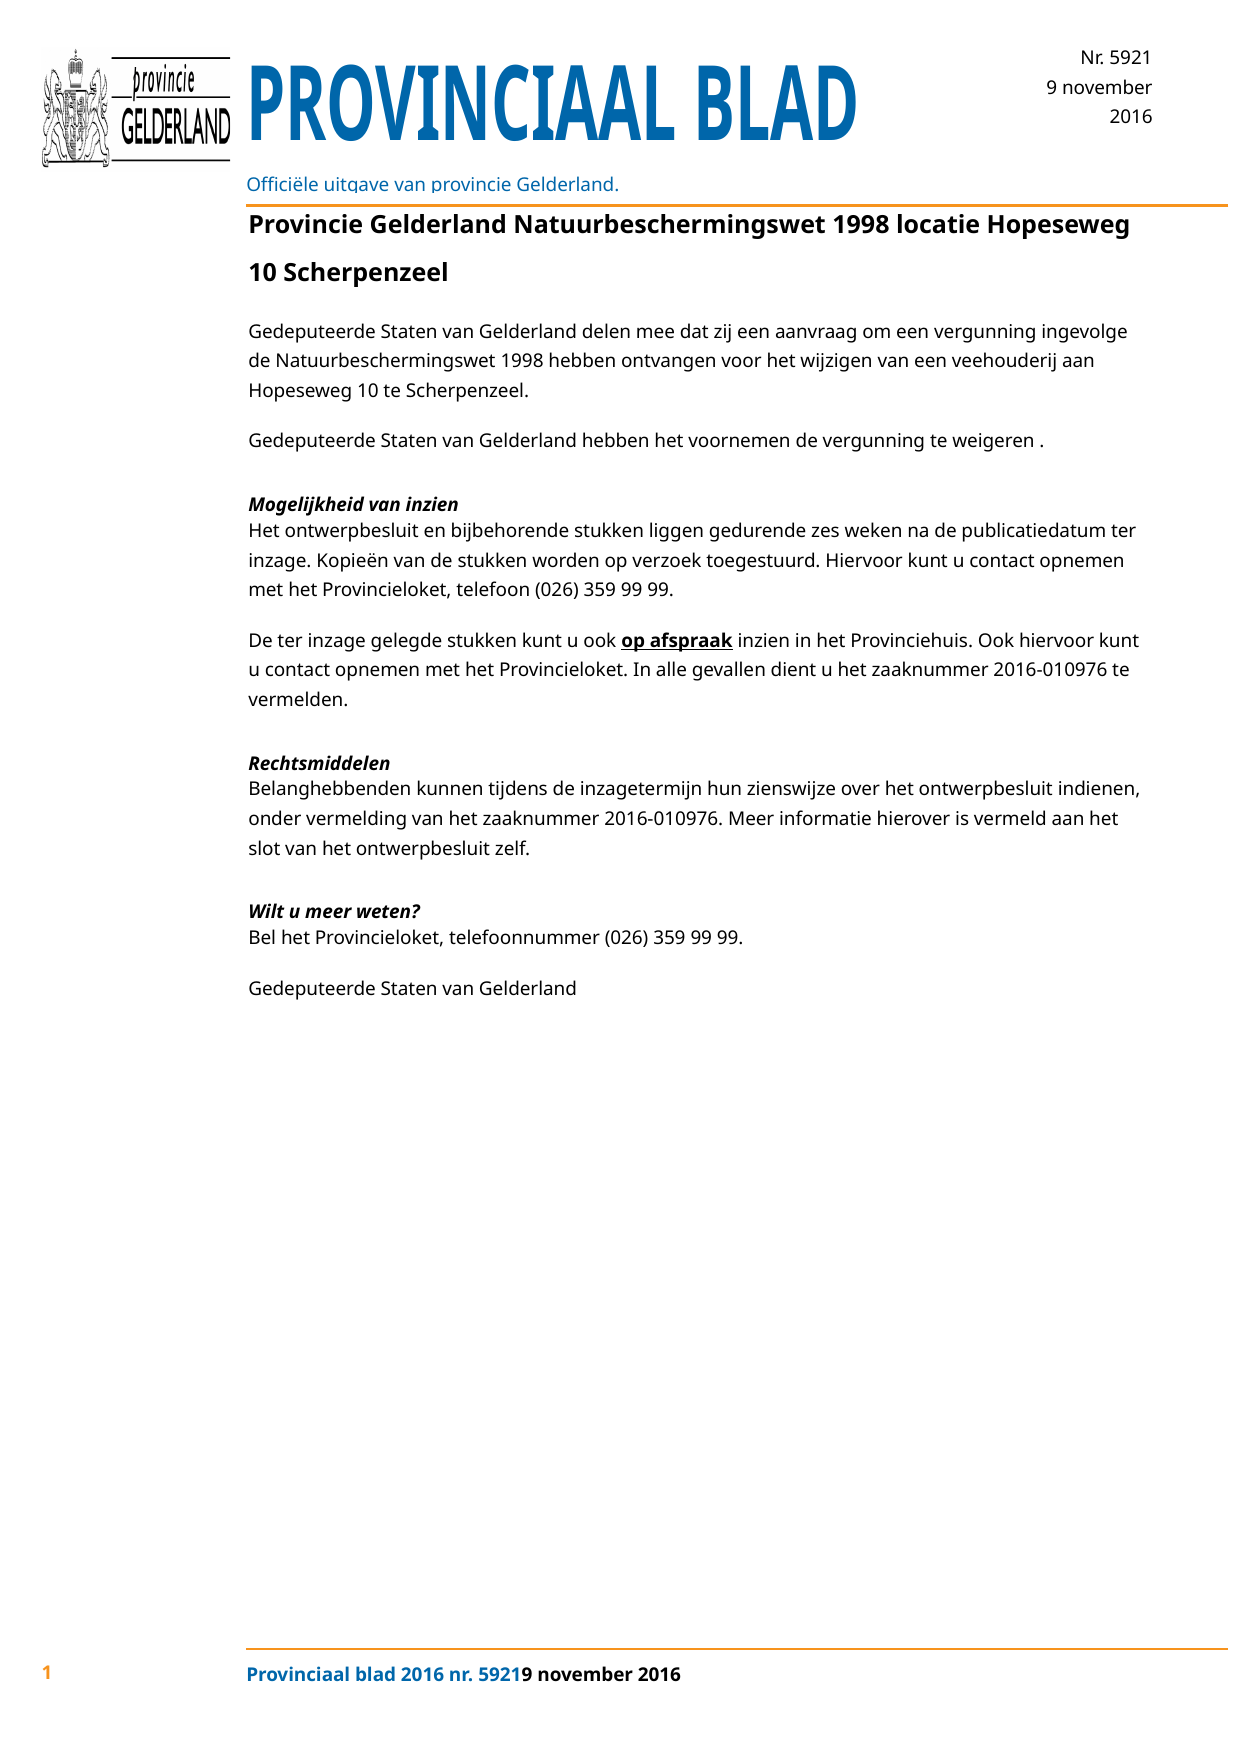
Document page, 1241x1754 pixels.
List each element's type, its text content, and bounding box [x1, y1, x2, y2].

text Het ontwerpbesluit en bijbehorende stukken liggen gedurende zes weken na de publicatiedatum ter inzage. Kopieën van de stukken worden op verzoek toegestuurd. Hiervoor kunt u contact opnemen met het Provincieloket, telefoon (026) 359 99 99. [248, 517, 1152, 602]
text Belanghebbenden kunnen tijdens de inzagetermijn hun zienswijze over het ontwerpbesluit indienen, onder vermelding van het zaaknummer 2016-010976. Meer informatie hierover is vermeld aan het slot van het ontwerpbesluit zelf. [248, 776, 1152, 861]
text Gedeputeerde Staten van Gelderland delen mee dat zij een aanvraag om een vergunning ingevolge de Natuurbeschermingswet 1998 hebben ontvangen voor het wijzigen van een veehouderij aan Hopeseweg 10 te Scherpenzeel. [248, 318, 1152, 403]
text Gedeputeerde Staten van Gelderland hebben het voornemen de vergunning te weigeren . [248, 427, 1152, 453]
text De ter inzage gelegde stukken kunt u ook op afspraak inzien in het Provinciehuis. Ook hiervoor kunt u contact opnemen met het Provincieloket. In alle gevallen dient u het zaaknummer 2016-010976 te vermelden. [248, 627, 1152, 712]
picture [41, 47, 231, 172]
text Wilt u meer weten? [248, 899, 1152, 924]
text Mogelijkheid van inzien [248, 491, 1152, 517]
text Bel het Provincieloket, telefoonnummer (026) 359 99 99. [248, 924, 1152, 950]
text Gedeputeerde Staten van Gelderland [248, 975, 1152, 1001]
text Provincie Gelderland Natuurbeschermingswet 1998 locatie Hopeseweg 10 Scherpenzeel [248, 207, 1152, 288]
text Rechtsmiddelen [248, 750, 1152, 776]
